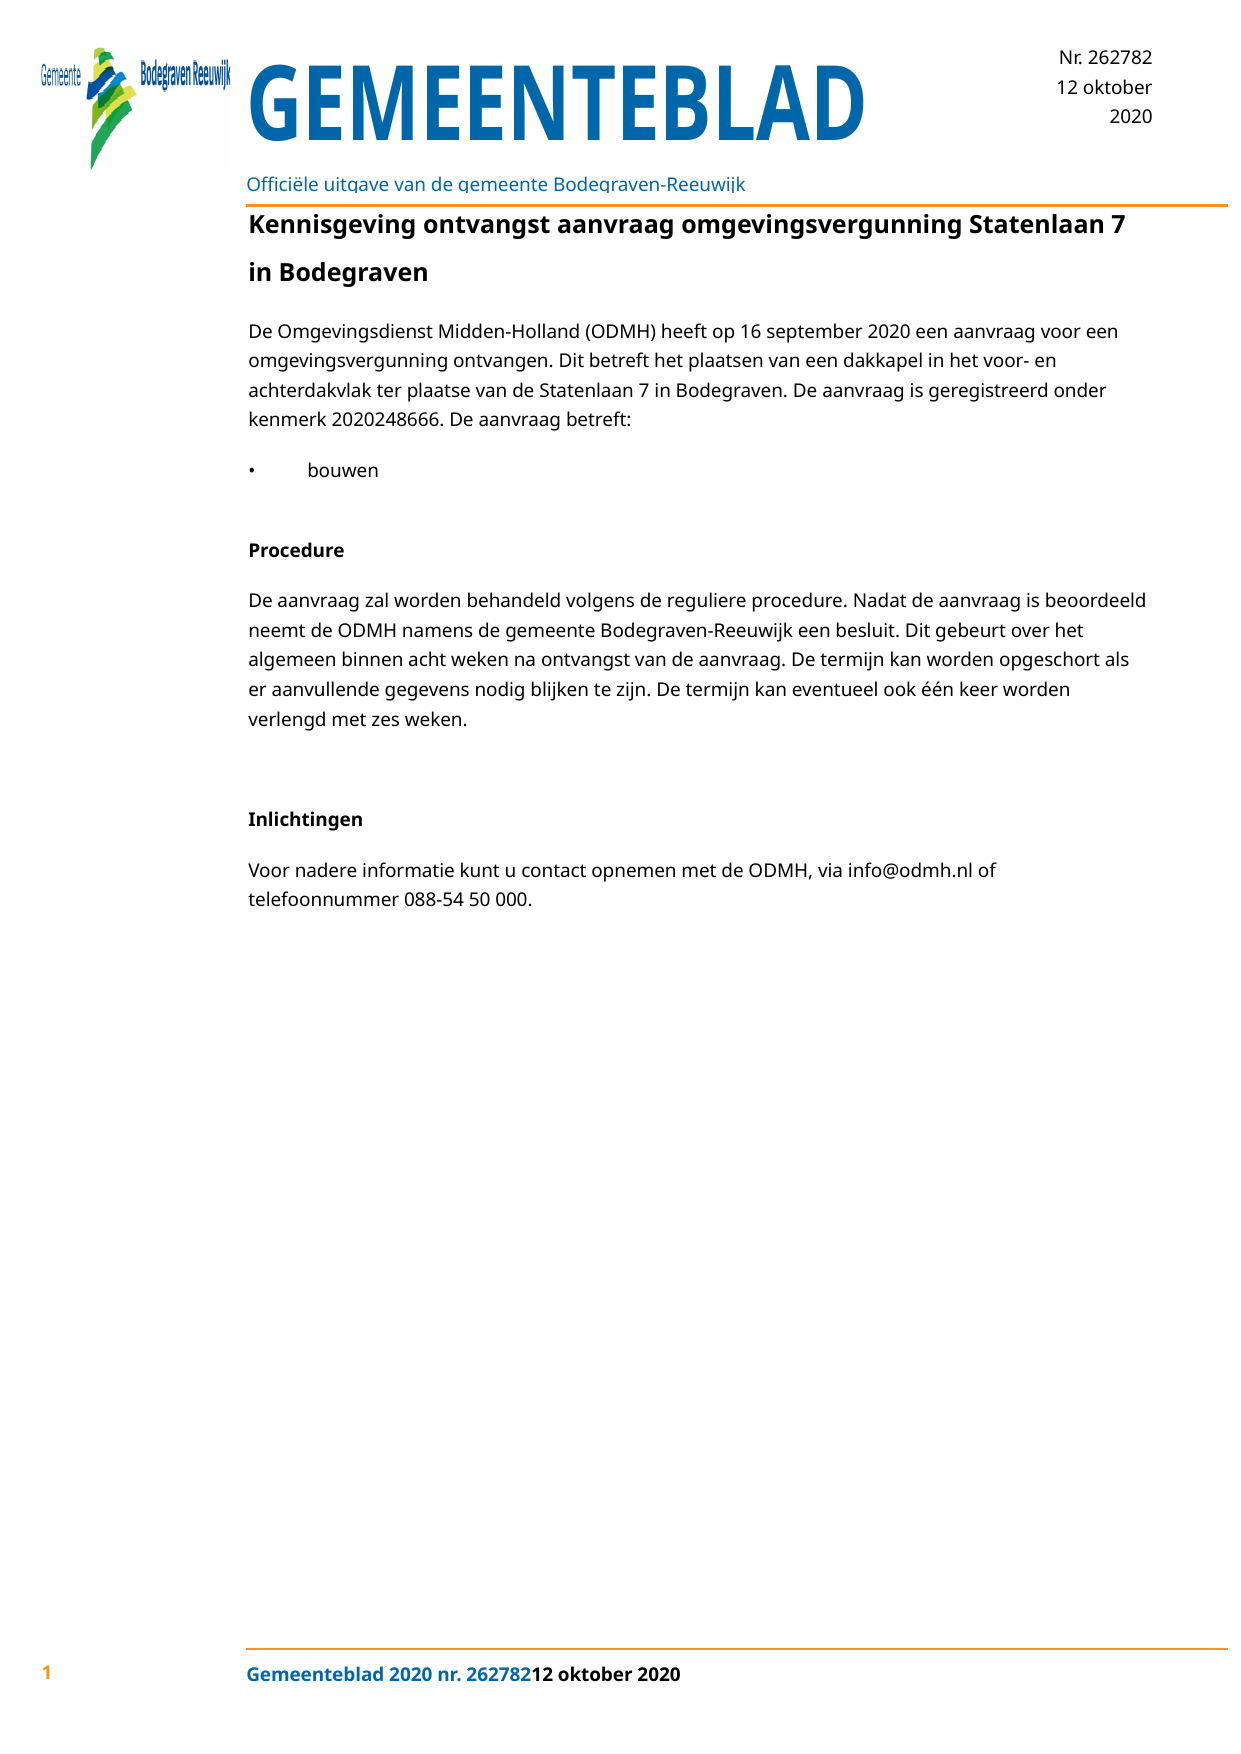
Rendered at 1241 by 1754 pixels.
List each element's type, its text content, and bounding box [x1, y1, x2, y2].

text Procedure [248, 537, 1152, 563]
text De Omgevingsdienst Midden-Holland (ODMH) heeft op 16 september 2020 een aanvraag voor een omgevingsvergunning ontvangen. Dit betreft het plaatsen van een dakkapel in het voor- en achterdakvlak ter plaatse van de Statenlaan 7 in Bodegraven. De aanvraag is geregistreerd onder kenmerk 2020248666. De aanvraag betreft: [248, 318, 1152, 432]
text Kennisgeving ontvangst aanvraag omgevingsvergunning Statenlaan 7 in Bodegraven [248, 207, 1152, 288]
text Inlichtingen [248, 807, 1152, 832]
text De aanvraag zal worden behandeld volgens de reguliere procedure. Nadat de aanvraag is beoordeeld neemt de ODMH namens de gemeente Bodegraven-Reeuwijk een besluit. Dit gebeurt over het algemeen binnen acht weken na ontvangst van de aanvraag. De termijn kan worden opgeschort als er aanvullende gegevens nodig blijken te zijn. De termijn kan eventueel ook één keer worden verlengd met zes weken. [248, 587, 1152, 732]
text Voor nadere informatie kunt u contact opnemen met de ODMH, via info@odmh.nl of telefoonnummer 088-54 50 000. [248, 857, 1152, 912]
picture [41, 47, 231, 172]
list bouwen [248, 457, 1152, 483]
